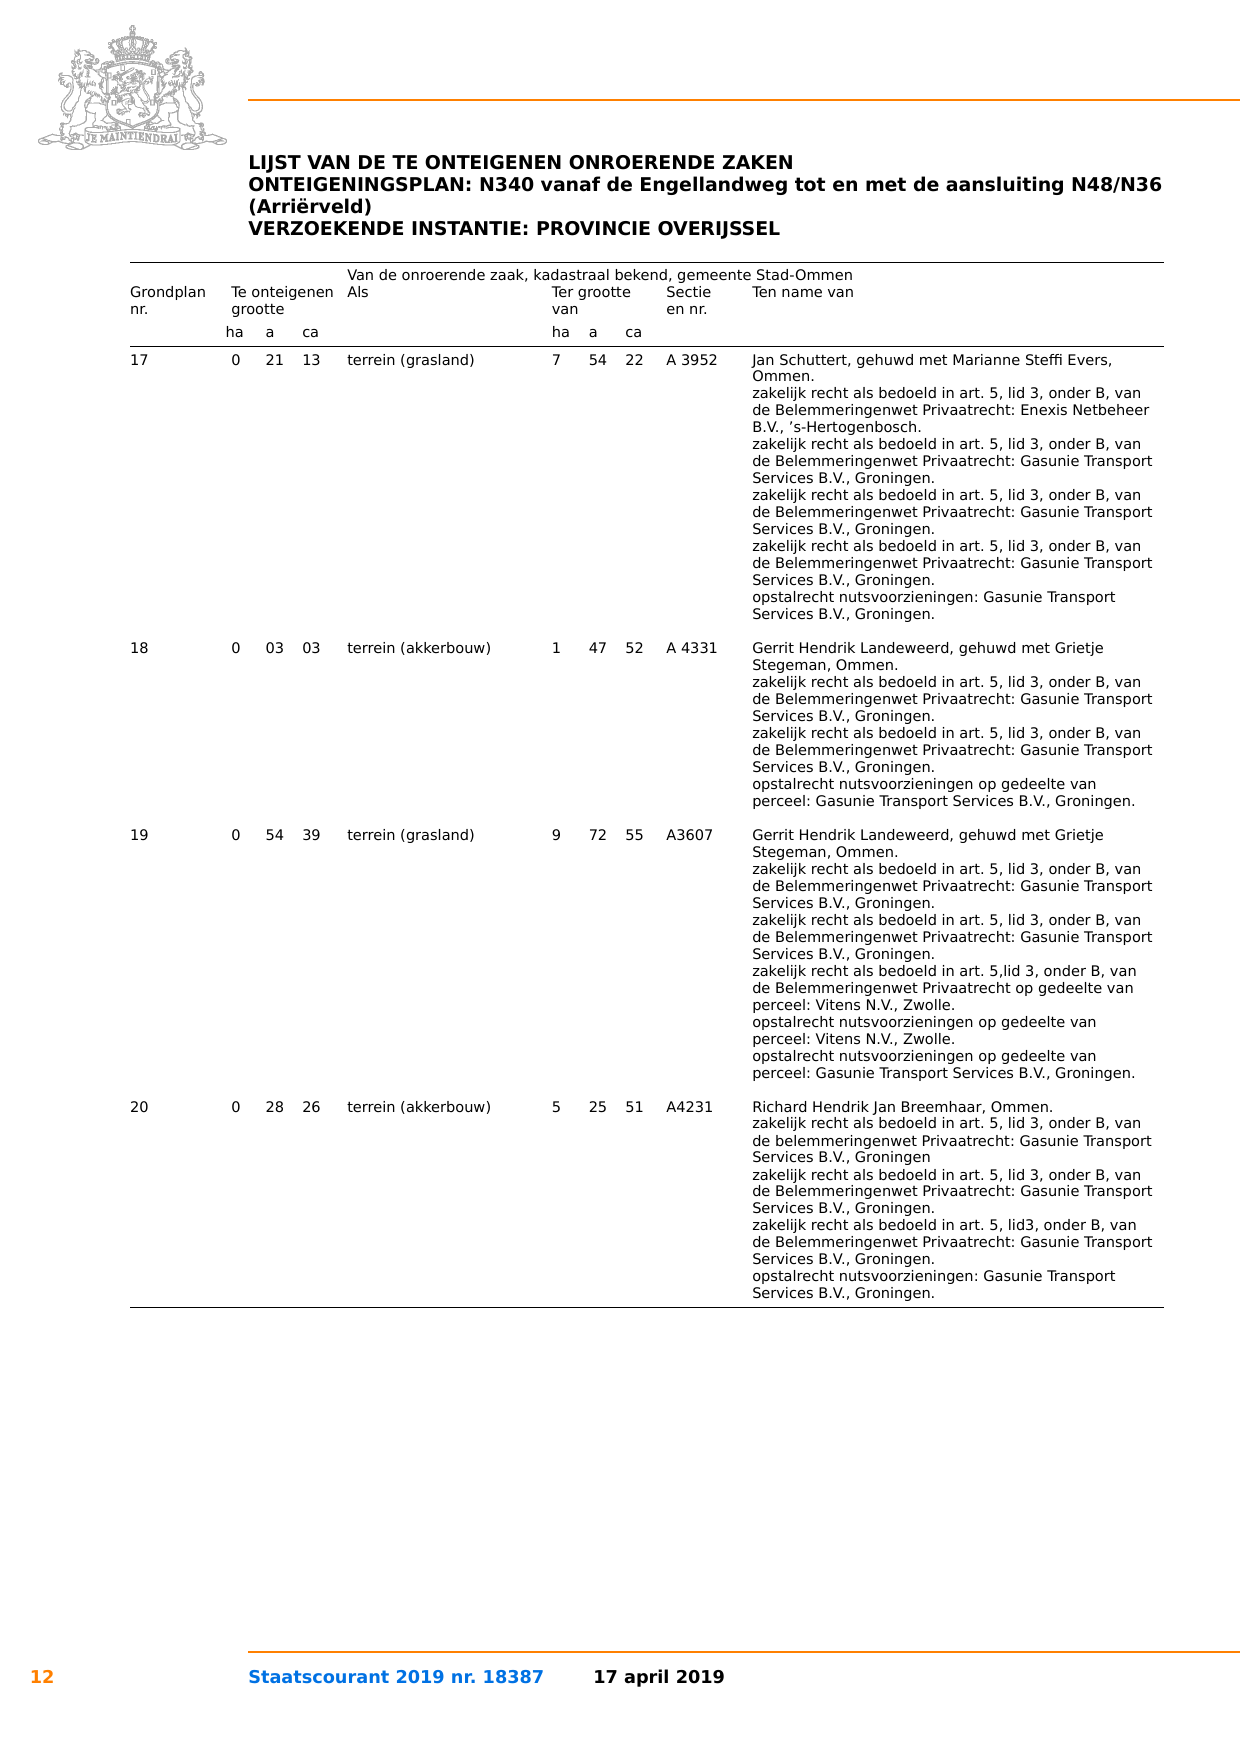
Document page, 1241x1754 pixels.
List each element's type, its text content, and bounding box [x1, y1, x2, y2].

table_cell terrein (grasland) [341, 827, 546, 1081]
table_cell 28 [259, 1099, 296, 1307]
table_cell 22 [619, 347, 660, 623]
table_cell [660, 1081, 746, 1098]
table_cell 52 [619, 640, 660, 810]
table_cell terrein (akkerbouw) [341, 1099, 546, 1307]
table_cell 7 [546, 347, 582, 623]
table_cell 51 [619, 1099, 660, 1307]
table_cell 21 [259, 347, 296, 623]
table_cell [583, 810, 619, 827]
table_cell 72 [583, 827, 619, 1081]
table_cell 17 [130, 347, 225, 623]
table_cell [546, 623, 582, 640]
table_cell 47 [583, 640, 619, 810]
table_cell Als [341, 284, 546, 346]
table_cell 03 [259, 640, 296, 810]
table_cell Richard Hendrik Jan Breemhaar, Ommen. zakelijk recht als bedoeld in art. 5, lid 3, onder B, van de belemmeringenwet Privaatrecht: Gasunie Transport Services B.V., Groningen zakelijk recht als bedoeld in art. 5, lid 3, onder B, van de Belemmeringenwet Privaatrecht: Gasunie Transport Services B.V., Groningen. zakelijk recht als bedoeld in art. 5, lid3, onder B, van de Belemmeringenwet Privaatrecht: Gasunie Transport Services B.V., Groningen. opstalrecht nutsvoorzieningen: Gasunie Transport Services B.V., Groningen. [746, 1099, 1163, 1307]
text LIJST VAN DE TE ONTEIGENEN ONROERENDE ZAKEN [248, 152, 1163, 174]
table_cell Ter grootte van [546, 284, 660, 323]
table_cell 9 [546, 827, 582, 1081]
table_cell ca [619, 323, 660, 346]
table_cell [746, 810, 1163, 827]
table_cell ha [225, 323, 259, 346]
table_header [130, 263, 341, 284]
table_cell 13 [296, 347, 341, 623]
table_cell [225, 1081, 259, 1098]
table_cell [341, 623, 546, 640]
table_cell 54 [583, 347, 619, 623]
table_cell [660, 623, 746, 640]
table_cell Jan Schuttert, gehuwd met Marianne Steffi Evers, Ommen. zakelijk recht als bedoeld in art. 5, lid 3, onder B, van de Belemmeringenwet Privaatrecht: Enexis Netbeheer B.V., ’s-Hertogenbosch. zakelijk recht als bedoeld in art. 5, lid 3, onder B, van de Belemmeringenwet Privaatrecht: Gasunie Transport Services B.V., Groningen. zakelijk recht als bedoeld in art. 5, lid 3, onder B, van de Belemmeringenwet Privaatrecht: Gasunie Transport Services B.V., Groningen. zakelijk recht als bedoeld in art. 5, lid 3, onder B, van de Belemmeringenwet Privaatrecht: Gasunie Transport Services B.V., Groningen. opstalrecht nutsvoorzieningen: Gasunie Transport Services B.V., Groningen. [746, 347, 1163, 623]
table_cell [660, 810, 746, 827]
table_cell 55 [619, 827, 660, 1081]
table_cell [619, 810, 660, 827]
table_cell terrein (grasland) [341, 347, 546, 623]
table_cell 18 [130, 640, 225, 810]
table_cell Te onteigenen grootte [225, 284, 341, 323]
table_cell 0 [225, 640, 259, 810]
table_cell 0 [225, 347, 259, 623]
table_cell 1 [546, 640, 582, 810]
table_cell [296, 623, 341, 640]
table_cell A4231 [660, 1099, 746, 1307]
table_cell Sectie en nr. [660, 284, 746, 346]
table_cell [225, 810, 259, 827]
table_cell [130, 1081, 225, 1098]
text VERZOEKENDE INSTANTIE: PROVINCIE OVERIJSSEL [248, 218, 1163, 240]
table_cell A 4331 [660, 640, 746, 810]
table_cell [619, 623, 660, 640]
table_cell [341, 810, 546, 827]
table_cell [259, 623, 296, 640]
table_cell a [259, 323, 296, 346]
picture [38, 25, 227, 150]
table_cell [259, 810, 296, 827]
table_cell [746, 623, 1163, 640]
table_cell 5 [546, 1099, 582, 1307]
table_cell 03 [296, 640, 341, 810]
table_cell Grondplan nr. [130, 284, 225, 346]
table_cell a [583, 323, 619, 346]
table_cell [259, 1081, 296, 1098]
table_cell A3607 [660, 827, 746, 1081]
table_cell Ten name van [746, 284, 1163, 346]
table_cell ca [296, 323, 341, 346]
table_cell [746, 1081, 1163, 1098]
table_cell 54 [259, 827, 296, 1081]
table_cell [546, 1081, 582, 1098]
table_cell 26 [296, 1099, 341, 1307]
table_cell [583, 623, 619, 640]
table_cell [296, 1081, 341, 1098]
table_cell A 3952 [660, 347, 746, 623]
table_cell 0 [225, 827, 259, 1081]
table_cell [225, 623, 259, 640]
table_cell [130, 810, 225, 827]
text ONTEIGENINGSPLAN: N340 vanaf de Engellandweg tot en met de aansluiting N48/N36 (Arriërveld) [248, 174, 1163, 218]
table_cell [130, 623, 225, 640]
table_cell [546, 810, 582, 827]
table_cell [583, 1081, 619, 1098]
table_cell terrein (akkerbouw) [341, 640, 546, 810]
table_cell 20 [130, 1099, 225, 1307]
table_cell 39 [296, 827, 341, 1081]
table_cell 25 [583, 1099, 619, 1307]
table_cell Gerrit Hendrik Landeweerd, gehuwd met Grietje Stegeman, Ommen. zakelijk recht als bedoeld in art. 5, lid 3, onder B, van de Belemmeringenwet Privaatrecht: Gasunie Transport Services B.V., Groningen. zakelijk recht als bedoeld in art. 5, lid 3, onder B, van de Belemmeringenwet Privaatrecht: Gasunie Transport Services B.V., Groningen. opstalrecht nutsvoorzieningen op gedeelte van perceel: Gasunie Transport Services B.V., Groningen. [746, 640, 1163, 810]
table_cell [341, 1081, 546, 1098]
table_cell ha [546, 323, 582, 346]
table_cell [296, 810, 341, 827]
table_header Van de onroerende zaak, kadastraal bekend, gemeente Stad-Ommen [341, 263, 1163, 284]
table_cell [619, 1081, 660, 1098]
table_cell 0 [225, 1099, 259, 1307]
table_cell 19 [130, 827, 225, 1081]
table_cell Gerrit Hendrik Landeweerd, gehuwd met Grietje Stegeman, Ommen. zakelijk recht als bedoeld in art. 5, lid 3, onder B, van de Belemmeringenwet Privaatrecht: Gasunie Transport Services B.V., Groningen. zakelijk recht als bedoeld in art. 5, lid 3, onder B, van de Belemmeringenwet Privaatrecht: Gasunie Transport Services B.V., Groningen. zakelijk recht als bedoeld in art. 5,lid 3, onder B, van de Belemmeringenwet Privaatrecht op gedeelte van perceel: Vitens N.V., Zwolle. opstalrecht nutsvoorzieningen op gedeelte van perceel: Vitens N.V., Zwolle. opstalrecht nutsvoorzieningen op gedeelte van perceel: Gasunie Transport Services B.V., Groningen. [746, 827, 1163, 1081]
